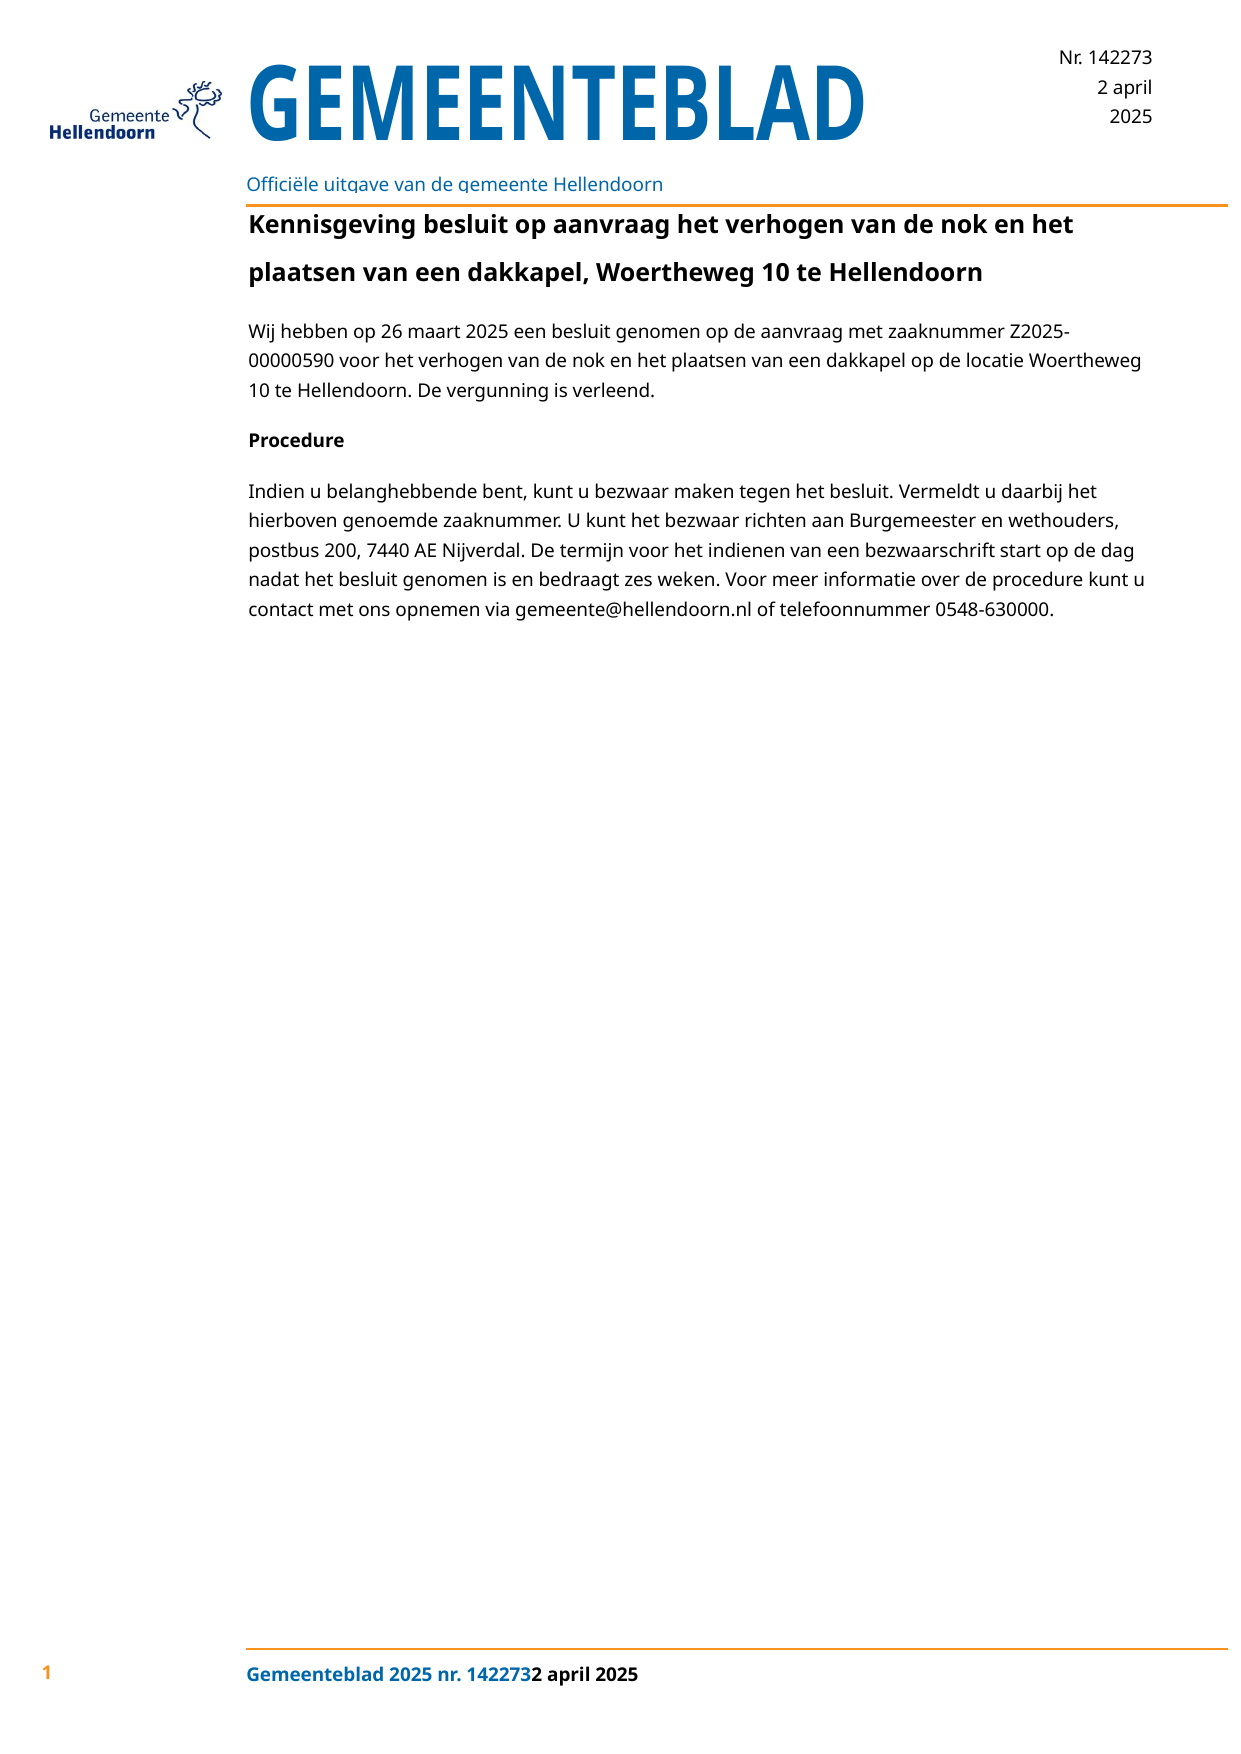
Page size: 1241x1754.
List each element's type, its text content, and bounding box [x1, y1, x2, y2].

text Procedure [248, 427, 1152, 453]
text Indien u belanghebbende bent, kunt u bezwaar maken tegen het besluit. Vermeldt u daarbij het hierboven genoemde zaaknummer. U kunt het bezwaar richten aan Burgemeester en wethouders, postbus 200, 7440 AE Nijverdal. De termijn voor het indienen van een bezwaarschrift start op de dag nadat het besluit genomen is en bedraagt zes weken. Voor meer informatie over de procedure kunt u contact met ons opnemen via gemeente@hellendoorn.nl of telefoonnummer 0548-630000. [248, 478, 1152, 622]
text Kennisgeving besluit op aanvraag het verhogen van de nok en het plaatsen van een dakkapel, Woertheweg 10 te Hellendoorn [248, 207, 1152, 288]
picture [41, 47, 231, 172]
text Wij hebben op 26 maart 2025 een besluit genomen op de aanvraag met zaaknummer Z2025-00000590 voor het verhogen van de nok en het plaatsen van een dakkapel op de locatie Woertheweg 10 te Hellendoorn. De vergunning is verleend. [248, 318, 1152, 403]
